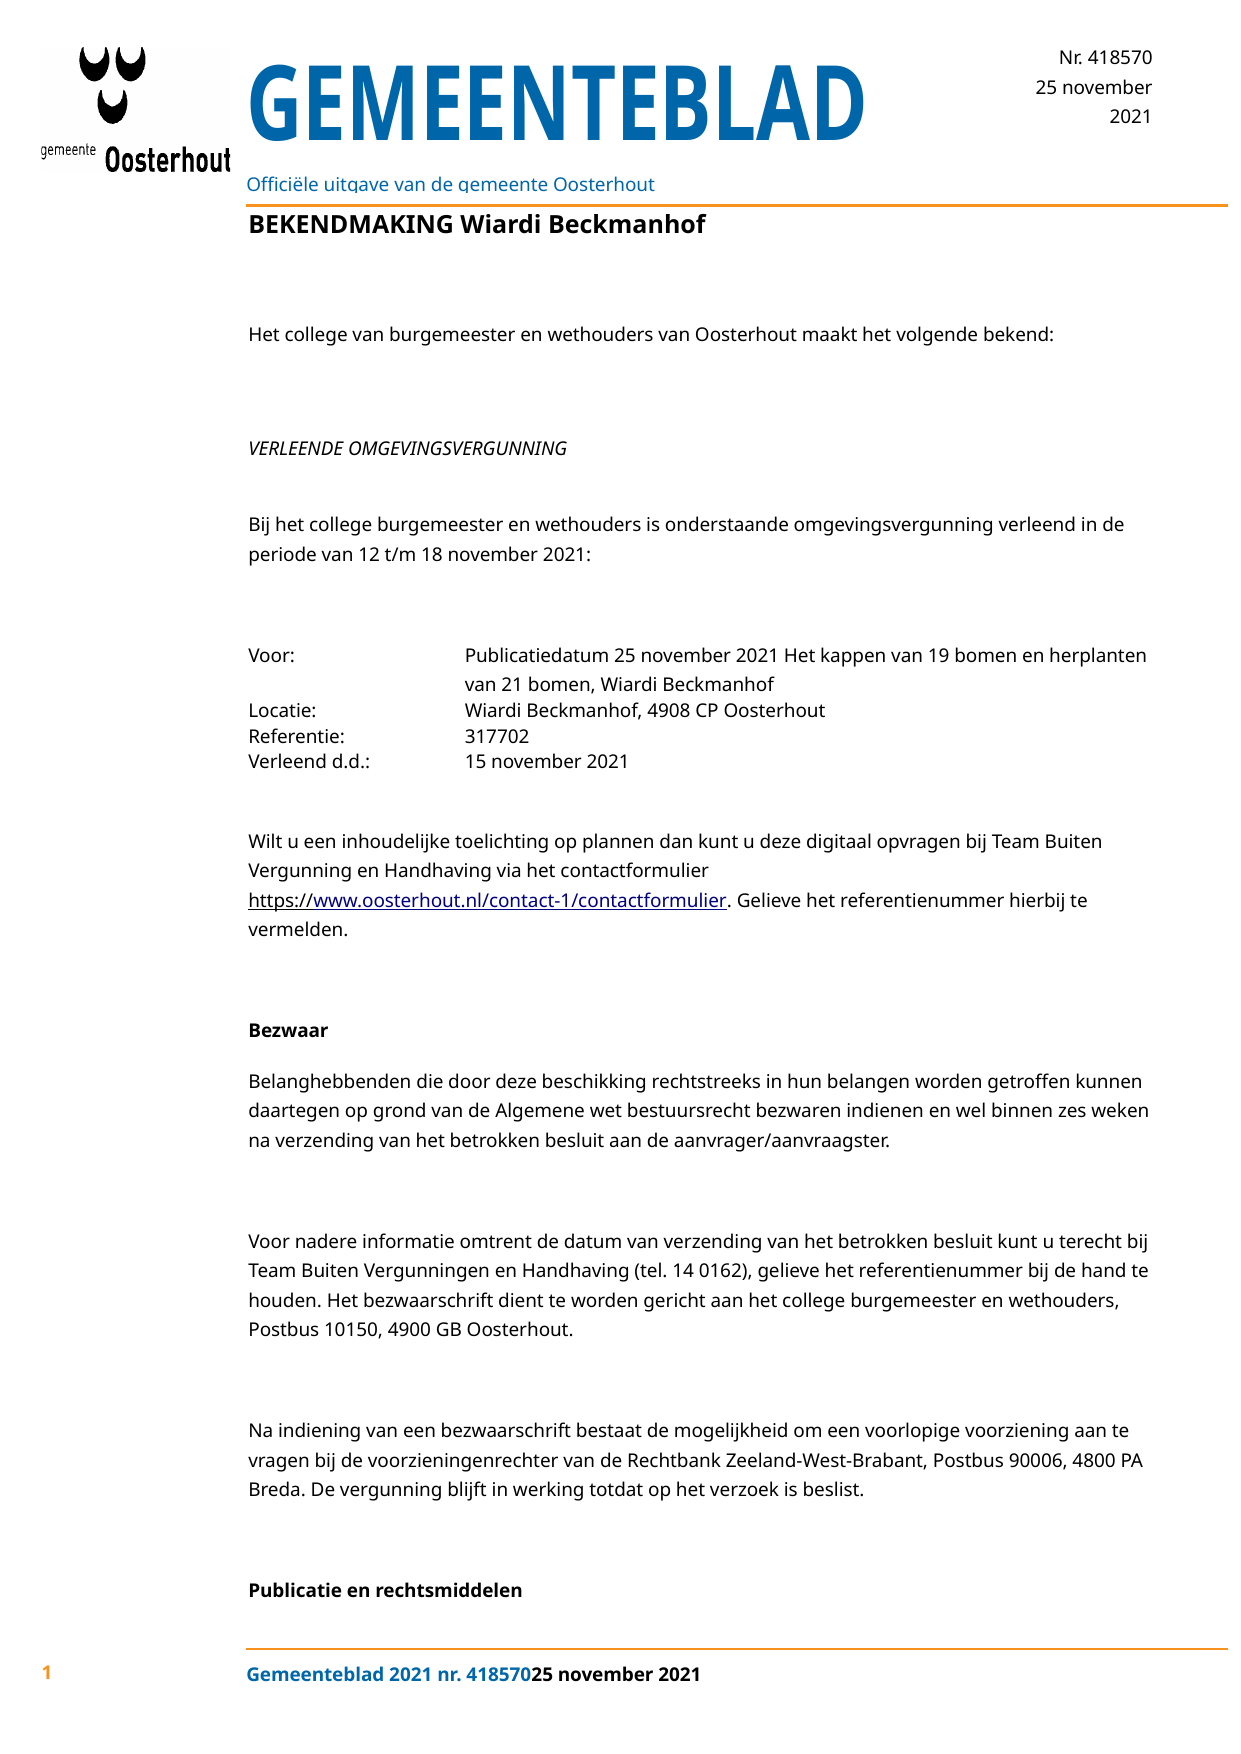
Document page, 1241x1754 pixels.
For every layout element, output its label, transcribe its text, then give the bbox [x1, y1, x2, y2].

text Bezwaar [248, 1017, 1152, 1043]
text Na indiening van een bezwaarschrift bestaat de mogelijkheid om een voorlopige voorziening aan te vragen bij de voorzieningenrechter van de Rechtbank Zeeland-West-Brabant, Postbus 90006, 4800 PA Breda. De vergunning blijft in werking totdat op het verzoek is beslist. [248, 1417, 1152, 1502]
table_header Voor: [248, 642, 464, 697]
picture [41, 47, 231, 172]
text Voor nadere informatie omtrent de datum van verzending van het betrokken besluit kunt u terecht bij Team Buiten Vergunningen en Handhaving (tel. 14 0162), gelieve het referentienummer bij de hand te houden. Het bezwaarschrift dient te worden gericht aan het college burgemeester en wethouders, Postbus 10150, 4900 GB Oosterhout. [248, 1228, 1152, 1342]
text Het college van burgemeester en wethouders van Oosterhout maakt het volgende bekend: [248, 321, 1152, 346]
table_header Publicatiedatum 25 november 2021 Het kappen van 19 bomen en herplanten van 21 bomen, Wiardi Beckmanhof [465, 642, 1152, 697]
table_cell Verleend d.d.: [248, 749, 464, 774]
text VERLEENDE OMGEVINGSVERGUNNING [248, 435, 1152, 461]
text BEKENDMAKING Wiardi Beckmanhof [248, 207, 1152, 241]
table_cell 15 november 2021 [465, 749, 1152, 774]
table_cell Wiardi Beckmanhof, 4908 CP Oosterhout [465, 697, 1152, 723]
table_cell Referentie: [248, 723, 464, 748]
text Bij het college burgemeester en wethouders is onderstaande omgevingsvergunning verleend in de periode van 12 t/m 18 november 2021: [248, 511, 1152, 567]
table_cell 317702 [465, 723, 1152, 748]
text Wilt u een inhoudelijke toelichting op plannen dan kunt u deze digitaal opvragen bij Team Buiten Vergunning en Handhaving via het contactformulier https://www.oosterhout.nl/contact-1/contactformulier. Gelieve het referentienummer hierbij te vermelden. [248, 828, 1152, 942]
table_cell Locatie: [248, 697, 464, 723]
text Publicatie en rechtsmiddelen [248, 1577, 1152, 1603]
text Belanghebbenden die door deze beschikking rechtstreeks in hun belangen worden getroffen kunnen daartegen op grond van de Algemene wet bestuursrecht bezwaren indienen en wel binnen zes weken na verzending van het betrokken besluit aan de aanvrager/aanvraagster. [248, 1068, 1152, 1153]
